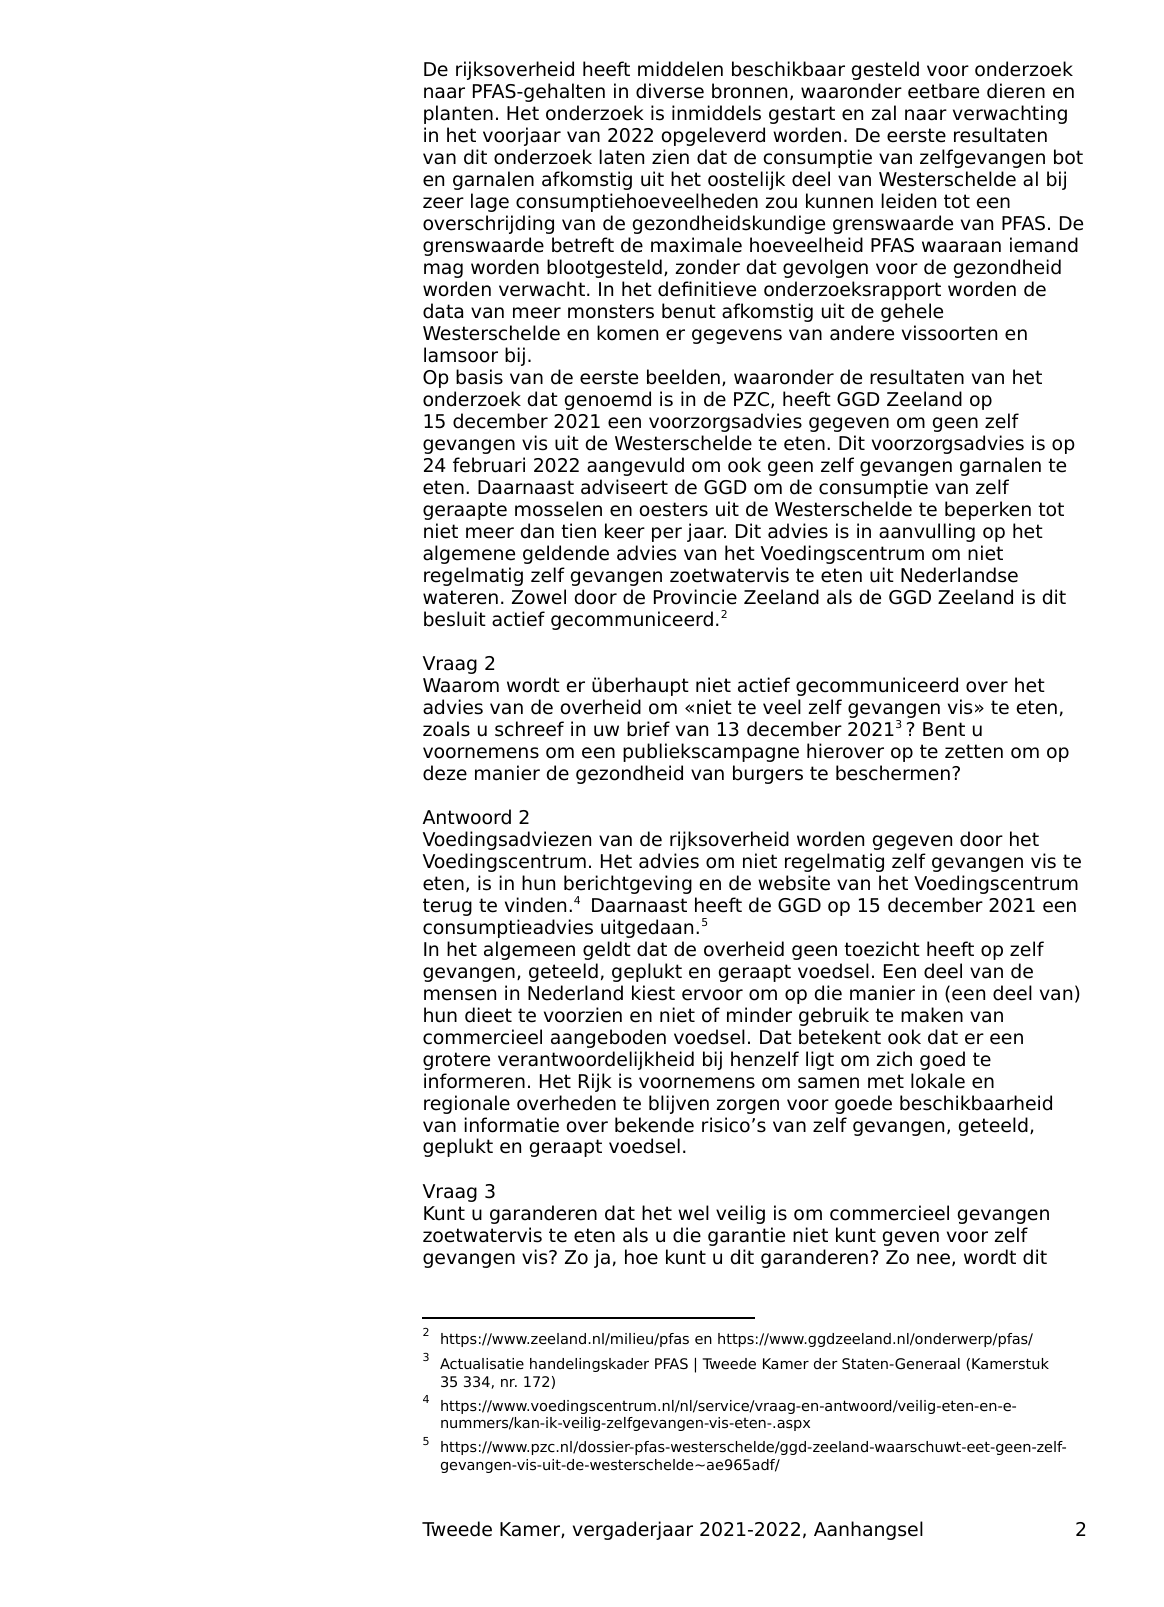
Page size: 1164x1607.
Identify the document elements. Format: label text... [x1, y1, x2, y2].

text https://www.voedingscentrum.nl/nl/service/vraag-en-antwoord/veilig-eten-en-e-nummers/kan-ik-veilig-zelfgevangen-vis-eten-.aspx [422, 1393, 1087, 1432]
text https://www.pzc.nl/dossier-pfas-westerschelde/ggd-zeeland-waarschuwt-eet-geen-zelf-gevangen-vis-uit-de-westerschelde~ae965adf/ [422, 1435, 1087, 1474]
text Voedingsadviezen van de rijksoverheid worden gegeven door het Voedingscentrum. Het advies om niet regelmatig zelf gevangen vis te eten, is in hun berichtgeving en de website van het Voedingscentrum terug te vinden. Daarnaast heeft de GGD op 15 december 2021 een consumptieadvies uitgedaan. [422, 829, 1087, 939]
text https://www.zeeland.nl/milieu/pfas en https://www.ggdzeeland.nl/onderwerp/pfas/ [422, 1327, 1087, 1349]
text Kunt u garanderen dat het wel veilig is om commercieel gevangen zoetwatervis te eten als u die garantie niet kunt geven voor zelf gevangen vis? Zo ja, hoe kunt u dit garanderen? Zo nee, wordt dit [422, 1203, 1087, 1268]
text Vraag 2 [422, 653, 1087, 675]
text In het algemeen geldt dat de overheid geen toezicht heeft op zelf gevangen, geteeld, geplukt en geraapt voedsel. Een deel van de mensen in Nederland kiest ervoor om op die manier in (een deel van) hun dieet te voorzien en niet of minder gebruik te maken van commercieel aangeboden voedsel. Dat betekent ook dat er een grotere verantwoordelijkheid bij henzelf ligt om zich goed te informeren. Het Rijk is voornemens om samen met lokale en regionale overheden te blijven zorgen voor goede beschikbaarheid van informatie over bekende risico’s van zelf gevangen, geteeld, geplukt en geraapt voedsel. [422, 939, 1087, 1158]
text Waarom wordt er überhaupt niet actief gecommuniceerd over het advies van de overheid om «niet te veel zelf gevangen vis» te eten, zoals u schreef in uw brief van 13 december 2021? Bent u voornemens om een publiekscampagne hierover op te zetten om op deze manier de gezondheid van burgers te beschermen? [422, 675, 1087, 784]
text Vraag 3 [422, 1181, 1087, 1203]
text Op basis van de eerste beelden, waaronder de resultaten van het onderzoek dat genoemd is in de PZC, heeft GGD Zeeland op 15 december 2021 een voorzorgsadvies gegeven om geen zelf gevangen vis uit de Westerschelde te eten. Dit voorzorgsadvies is op 24 februari 2022 aangevuld om ook geen zelf gevangen garnalen te eten. Daarnaast adviseert de GGD om de consumptie van zelf geraapte mosselen en oesters uit de Westerschelde te beperken tot niet meer dan tien keer per jaar. Dit advies is in aanvulling op het algemene geldende advies van het Voedingscentrum om niet regelmatig zelf gevangen zoetwatervis te eten uit Nederlandse wateren. Zowel door de Provincie Zeeland als de GGD Zeeland is dit besluit actief gecommuniceerd. [422, 367, 1087, 631]
text De rijksoverheid heeft middelen beschikbaar gesteld voor onderzoek naar PFAS-gehalten in diverse bronnen, waaronder eetbare dieren en planten. Het onderzoek is inmiddels gestart en zal naar verwachting in het voorjaar van 2022 opgeleverd worden. De eerste resultaten van dit onderzoek laten zien dat de consumptie van zelfgevangen bot en garnalen afkomstig uit het oostelijk deel van Westerschelde al bij zeer lage consumptiehoeveelheden zou kunnen leiden tot een overschrijding van de gezondheidskundige grenswaarde van PFAS. De grenswaarde betreft de maximale hoeveelheid PFAS waaraan iemand mag worden blootgesteld, zonder dat gevolgen voor de gezondheid worden verwacht. In het definitieve onderzoeksrapport worden de data van meer monsters benut afkomstig uit de gehele Westerschelde en komen er gegevens van andere vissoorten en lamsoor bij. [422, 59, 1087, 367]
text Antwoord 2 [422, 807, 1087, 829]
text Actualisatie handelingskader PFAS | Tweede Kamer der Staten-Generaal (Kamerstuk 35 334, nr. 172) [422, 1352, 1087, 1391]
